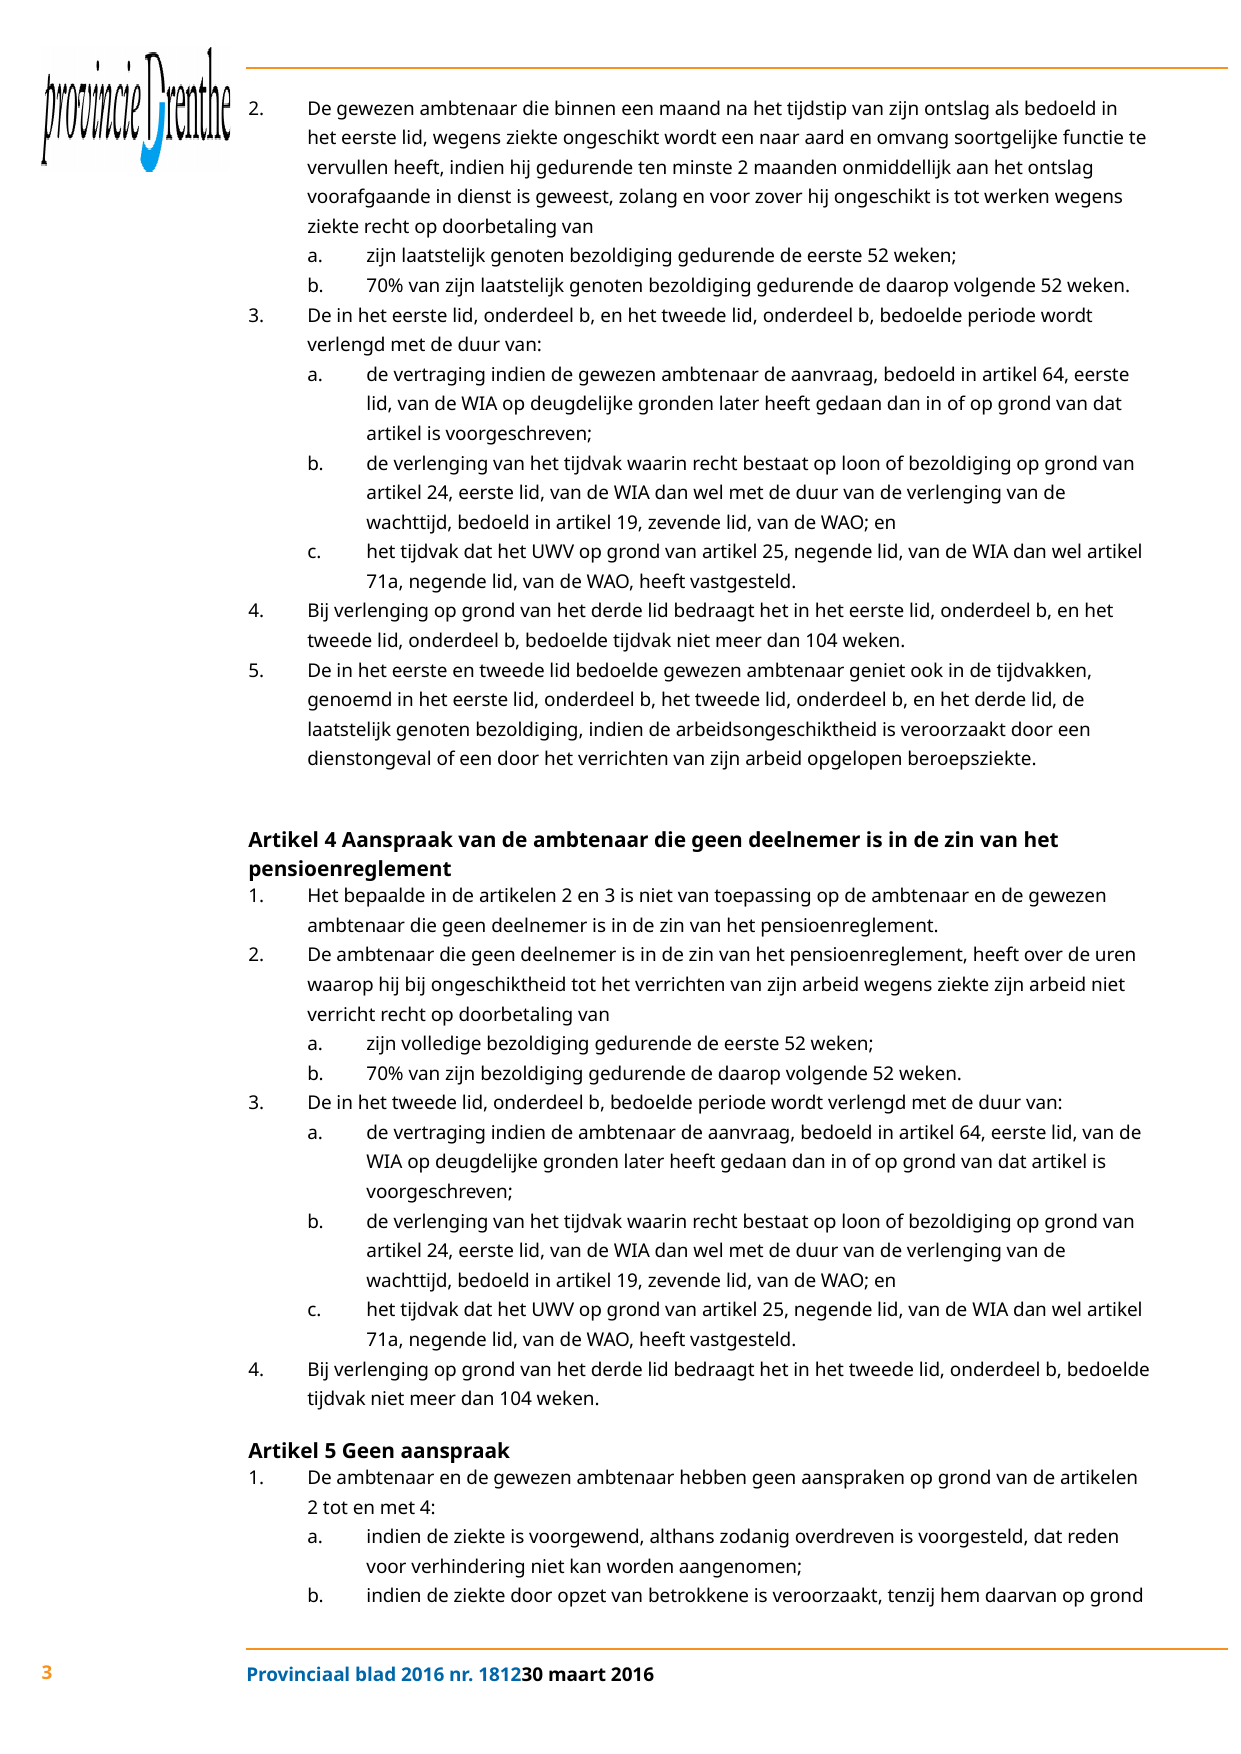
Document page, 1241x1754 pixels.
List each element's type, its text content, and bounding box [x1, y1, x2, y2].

picture [41, 47, 231, 172]
text Artikel 4 Aanspraak van de ambtenaar die geen deelnemer is in de zin van het pensioenreglement [248, 826, 1152, 882]
list indien de ziekte door opzet van betrokkene is veroorzaakt, tenzij hem daarvan op grond [307, 1583, 1152, 1608]
list 70% van zijn laatstelijk genoten bezoldiging gedurende de daarop volgende 52 weken. [307, 272, 1152, 298]
list De in het eerste en tweede lid bedoelde gewezen ambtenaar geniet ook in de tijdvakken, genoemd in het eerste lid, onderdeel b, het tweede lid, onderdeel b, en het derde lid, de laatstelijk genoten bezoldiging, indien de arbeidsongeschiktheid is veroorzaakt door een dienstongeval of een door het verrichten van zijn arbeid opgelopen beroepsziekte. [248, 657, 1152, 771]
list indien de ziekte is voorgewend, althans zodanig overdreven is voorgesteld, dat reden voor verhindering niet kan worden aangenomen; [307, 1523, 1152, 1579]
list de verlenging van het tijdvak waarin recht bestaat op loon of bezoldiging op grond van artikel 24, eerste lid, van de WIA dan wel met de duur van de verlenging van de wachttijd, bedoeld in artikel 19, zevende lid, van de WAO; en [307, 1208, 1152, 1293]
list de vertraging indien de gewezen ambtenaar de aanvraag, bedoeld in artikel 64, eerste lid, van de WIA op deugdelijke gronden later heeft gedaan dan in of op grond van dat artikel is voorgeschreven; [307, 361, 1152, 446]
list De ambtenaar die geen deelnemer is in de zin van het pensioenreglement, heeft over de uren waarop hij bij ongeschiktheid tot het verrichten van zijn arbeid wegens ziekte zijn arbeid niet verricht recht op doorbetaling van [248, 942, 1152, 1027]
list Bij verlenging op grond van het derde lid bedraagt het in het eerste lid, onderdeel b, en het tweede lid, onderdeel b, bedoelde tijdvak niet meer dan 104 weken. [248, 598, 1152, 653]
list De ambtenaar en de gewezen ambtenaar hebben geen aanspraken op grond van de artikelen 2 tot en met 4: [248, 1464, 1152, 1519]
list het tijdvak dat het UWV op grond van artikel 25, negende lid, van de WIA dan wel artikel 71a, negende lid, van de WAO, heeft vastgesteld. [307, 538, 1152, 594]
list het tijdvak dat het UWV op grond van artikel 25, negende lid, van de WIA dan wel artikel 71a, negende lid, van de WAO, heeft vastgesteld. [307, 1297, 1152, 1352]
list De in het eerste lid, onderdeel b, en het tweede lid, onderdeel b, bedoelde periode wordt verlengd met de duur van: [248, 302, 1152, 357]
list zijn volledige bezoldiging gedurende de eerste 52 weken; [307, 1030, 1152, 1056]
list de vertraging indien de ambtenaar de aanvraag, bedoeld in artikel 64, eerste lid, van de WIA op deugdelijke gronden later heeft gedaan dan in of op grond van dat artikel is voorgeschreven; [307, 1119, 1152, 1204]
list De in het tweede lid, onderdeel b, bedoelde periode wordt verlengd met de duur van: [248, 1089, 1152, 1115]
list de verlenging van het tijdvak waarin recht bestaat op loon of bezoldiging op grond van artikel 24, eerste lid, van de WIA dan wel met de duur van de verlenging van de wachttijd, bedoeld in artikel 19, zevende lid, van de WAO; en [307, 450, 1152, 535]
list Het bepaalde in de artikelen 2 en 3 is niet van toepassing op de ambtenaar en de gewezen ambtenaar die geen deelnemer is in de zin van het pensioenreglement. [248, 882, 1152, 938]
list 70% van zijn bezoldiging gedurende de daarop volgende 52 weken. [307, 1060, 1152, 1086]
list Bij verlenging op grond van het derde lid bedraagt het in het tweede lid, onderdeel b, bedoelde tijdvak niet meer dan 104 weken. [248, 1356, 1152, 1411]
text Artikel 5 Geen aanspraak [248, 1436, 1152, 1464]
list zijn laatstelijk genoten bezoldiging gedurende de eerste 52 weken; [307, 243, 1152, 268]
list De gewezen ambtenaar die binnen een maand na het tijdstip van zijn ontslag als bedoeld in het eerste lid, wegens ziekte ongeschikt wordt een naar aard en omvang soortgelijke functie te vervullen heeft, indien hij gedurende ten minste 2 maanden onmiddellijk aan het ontslag voorafgaande in dienst is geweest, zolang en voor zover hij ongeschikt is tot werken wegens ziekte recht op doorbetaling van [248, 95, 1152, 239]
